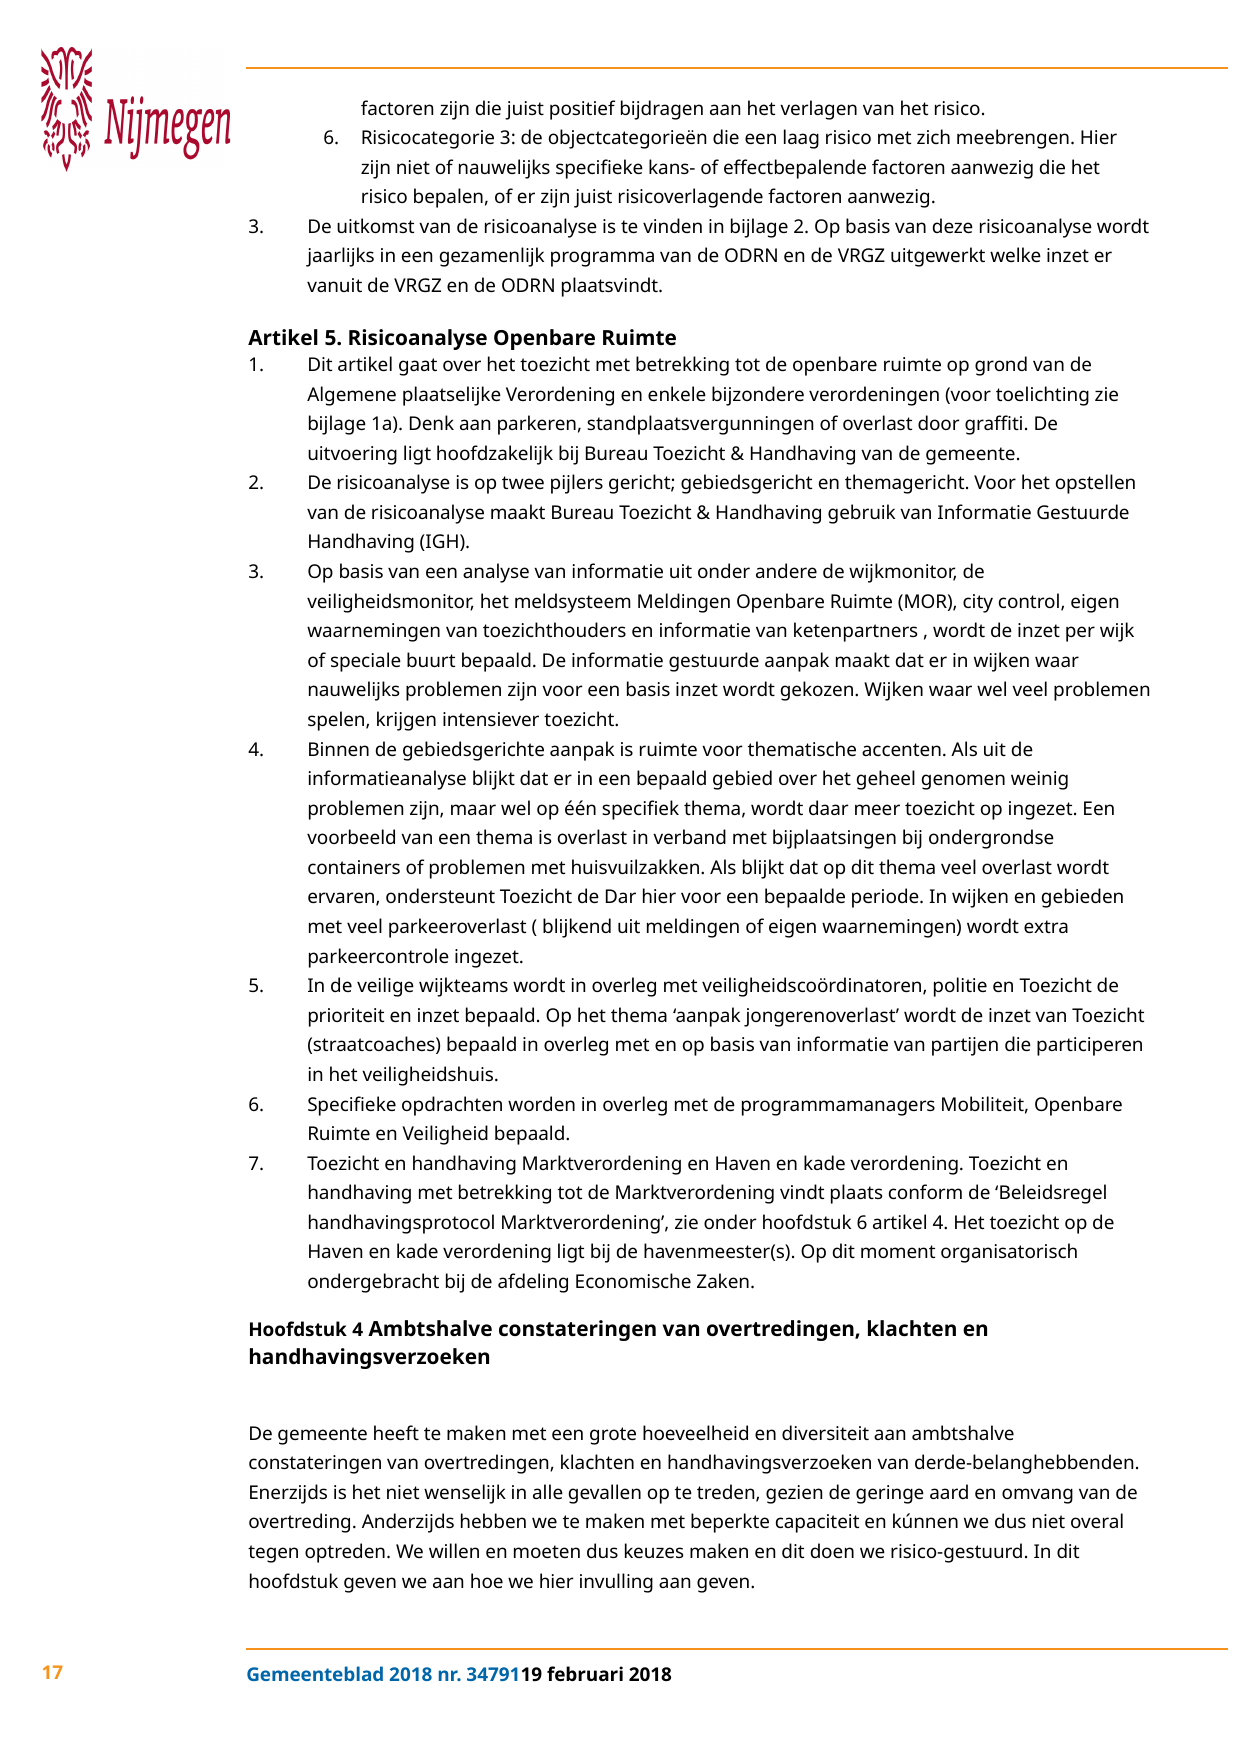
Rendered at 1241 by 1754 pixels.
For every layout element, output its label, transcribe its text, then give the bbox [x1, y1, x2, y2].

text Hoofdstuk 4 Ambtshalve constateringen van overtredingen, klachten en handhavingsverzoeken [248, 1314, 1152, 1371]
list Specifieke opdrachten worden in overleg met de programmamanagers Mobiliteit, Openbare Ruimte en Veiligheid bepaald. [248, 1091, 1152, 1146]
list Dit artikel gaat over het toezicht met betrekking tot de openbare ruimte op grond van de Algemene plaatselijke Verordening en enkele bijzondere verordeningen (voor toelichting zie bijlage 1a). Denk aan parkeren, standplaatsvergunningen of overlast door graffiti. De uitvoering ligt hoofdzakelijk bij Bureau Toezicht & Handhaving van de gemeente. [248, 351, 1152, 466]
list Risicocategorie 3: de objectcategorieën die een laag risico met zich meebrengen. Hier zijn niet of nauwelijks specifieke kans- of effectbepalende factoren aanwezig die het risico bepalen, of er zijn juist risicoverlagende factoren aanwezig. [323, 124, 1152, 209]
text Enerzijds is het niet wenselijk in alle gevallen op te treden, gezien de geringe aard en omvang van de overtreding. Anderzijds hebben we te maken met beperkte capaciteit en kúnnen we dus niet overal tegen optreden. We willen en moeten dus keuzes maken en dit doen we risico-gestuurd. In dit hoofdstuk geven we aan hoe we hier invulling aan geven. [248, 1479, 1152, 1594]
list Binnen de gebiedsgerichte aanpak is ruimte voor thematische accenten. Als uit de informatieanalyse blijkt dat er in een bepaald gebied over het geheel genomen weinig problemen zijn, maar wel op één specifiek thema, wordt daar meer toezicht op ingezet. Een voorbeeld van een thema is overlast in verband met bijplaatsingen bij ondergrondse containers of problemen met huisvuilzakken. Als blijkt dat op dit thema veel overlast wordt ervaren, ondersteunt Toezicht de Dar hier voor een bepaalde periode. In wijken en gebieden met veel parkeeroverlast ( blijkend uit meldingen of eigen waarnemingen) wordt extra parkeercontrole ingezet. [248, 736, 1152, 968]
picture [41, 47, 231, 172]
list In de veilige wijkteams wordt in overleg met veiligheidscoördinatoren, politie en Toezicht de prioriteit en inzet bepaald. Op het thema ‘aanpak jongerenoverlast’ wordt de inzet van Toezicht (straatcoaches) bepaald in overleg met en op basis van informatie van partijen die participeren in het veiligheidshuis. [248, 972, 1152, 1087]
list De uitkomst van de risicoanalyse is te vinden in bijlage 2. Op basis van deze risicoanalyse wordt jaarlijks in een gezamenlijk programma van de ODRN en de VRGZ uitgewerkt welke inzet er vanuit de VRGZ en de ODRN plaatsvindt. [248, 213, 1152, 298]
text De gemeente heeft te maken met een grote hoeveelheid en diversiteit aan ambtshalve constateringen van overtredingen, klachten en handhavingsverzoeken van derde-belanghebbenden. [248, 1420, 1152, 1475]
list Op basis van een analyse van informatie uit onder andere de wijkmonitor, de veiligheidsmonitor, het meldsysteem Meldingen Openbare Ruimte (MOR), city control, eigen waarnemingen van toezichthouders en informatie van ketenpartners , wordt de inzet per wijk of speciale buurt bepaald. De informatie gestuurde aanpak maakt dat er in wijken waar nauwelijks problemen zijn voor een basis inzet wordt gekozen. Wijken waar wel veel problemen spelen, krijgen intensiever toezicht. [248, 558, 1152, 732]
text Artikel 5. Risicoanalyse Openbare Ruimte [248, 323, 1152, 351]
list De risicoanalyse is op twee pijlers gericht; gebiedsgericht en themagericht. Voor het opstellen van de risicoanalyse maakt Bureau Toezicht & Handhaving gebruik van Informatie Gestuurde Handhaving (IGH). [248, 469, 1152, 554]
list Toezicht en handhaving Marktverordening en Haven en kade verordening. Toezicht en handhaving met betrekking tot de Marktverordening vindt plaats conform de ‘Beleidsregel handhavingsprotocol Marktverordening’, zie onder hoofdstuk 6 artikel 4. Het toezicht op de Haven en kade verordening ligt bij de havenmeester(s). Op dit moment organisatorisch ondergebracht bij de afdeling Economische Zaken. [248, 1150, 1152, 1294]
list factoren zijn die juist positief bijdragen aan het verlagen van het risico. [323, 95, 1152, 121]
